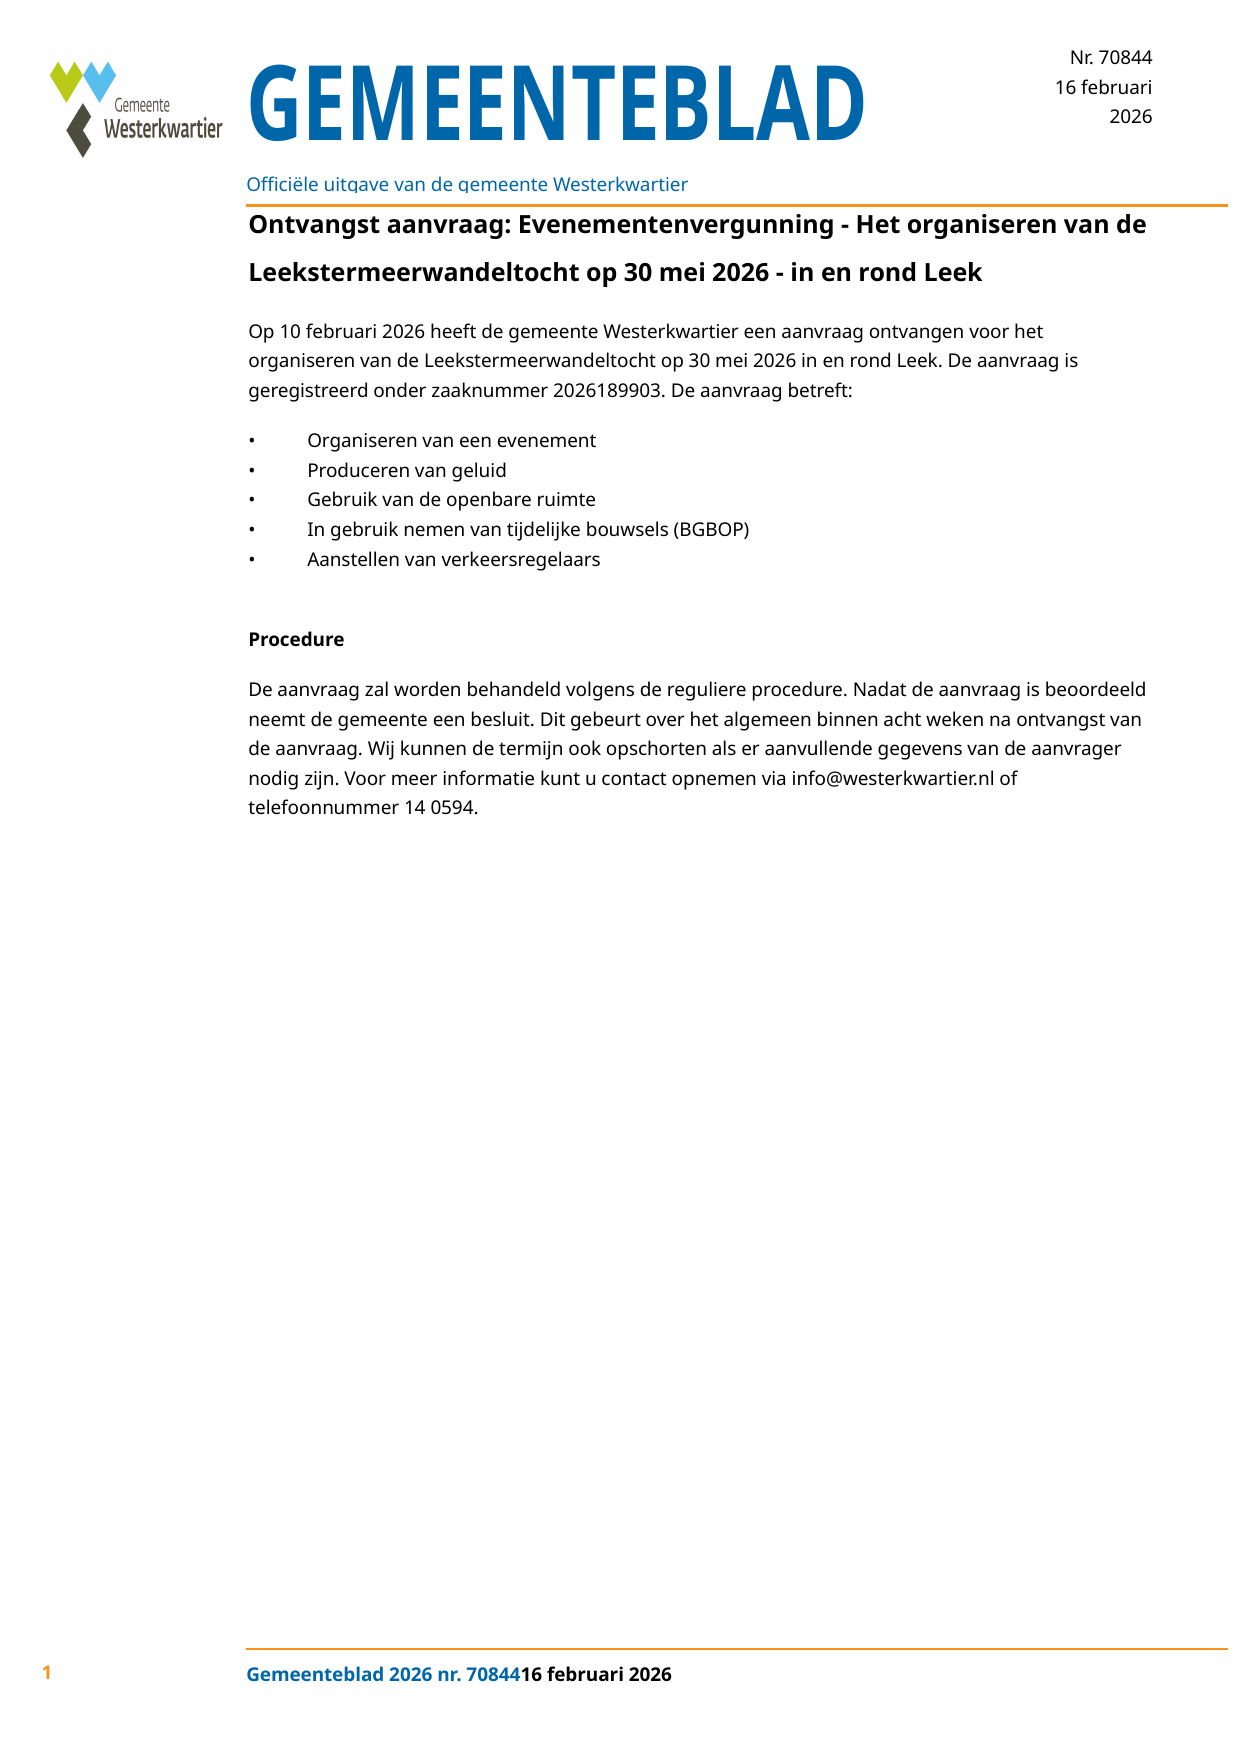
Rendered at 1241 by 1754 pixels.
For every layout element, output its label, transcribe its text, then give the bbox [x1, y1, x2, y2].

list Organiseren van een evenement [248, 427, 1152, 453]
text De aanvraag zal worden behandeld volgens de reguliere procedure. Nadat de aanvraag is beoordeeld neemt de gemeente een besluit. Dit gebeurt over het algemeen binnen acht weken na ontvangst van de aanvraag. Wij kunnen de termijn ook opschorten als er aanvullende gegevens van de aanvrager nodig zijn. Voor meer informatie kunt u contact opnemen via info@westerkwartier.nl of telefoonnummer 14 0594. [248, 676, 1152, 820]
picture [41, 47, 231, 172]
list Produceren van geluid [248, 457, 1152, 483]
list Aanstellen van verkeersregelaars [248, 546, 1152, 572]
list Gebruik van de openbare ruimte [248, 487, 1152, 512]
list In gebruik nemen van tijdelijke bouwsels (BGBOP) [248, 516, 1152, 542]
text Op 10 februari 2026 heeft de gemeente Westerkwartier een aanvraag ontvangen voor het organiseren van de Leekstermeerwandeltocht op 30 mei 2026 in en rond Leek. De aanvraag is geregistreerd onder zaaknummer 2026189903. De aanvraag betreft: [248, 318, 1152, 403]
text Ontvangst aanvraag: Evenementenvergunning - Het organiseren van de Leekstermeerwandeltocht op 30 mei 2026 - in en rond Leek [248, 207, 1152, 288]
text Procedure [248, 626, 1152, 652]
